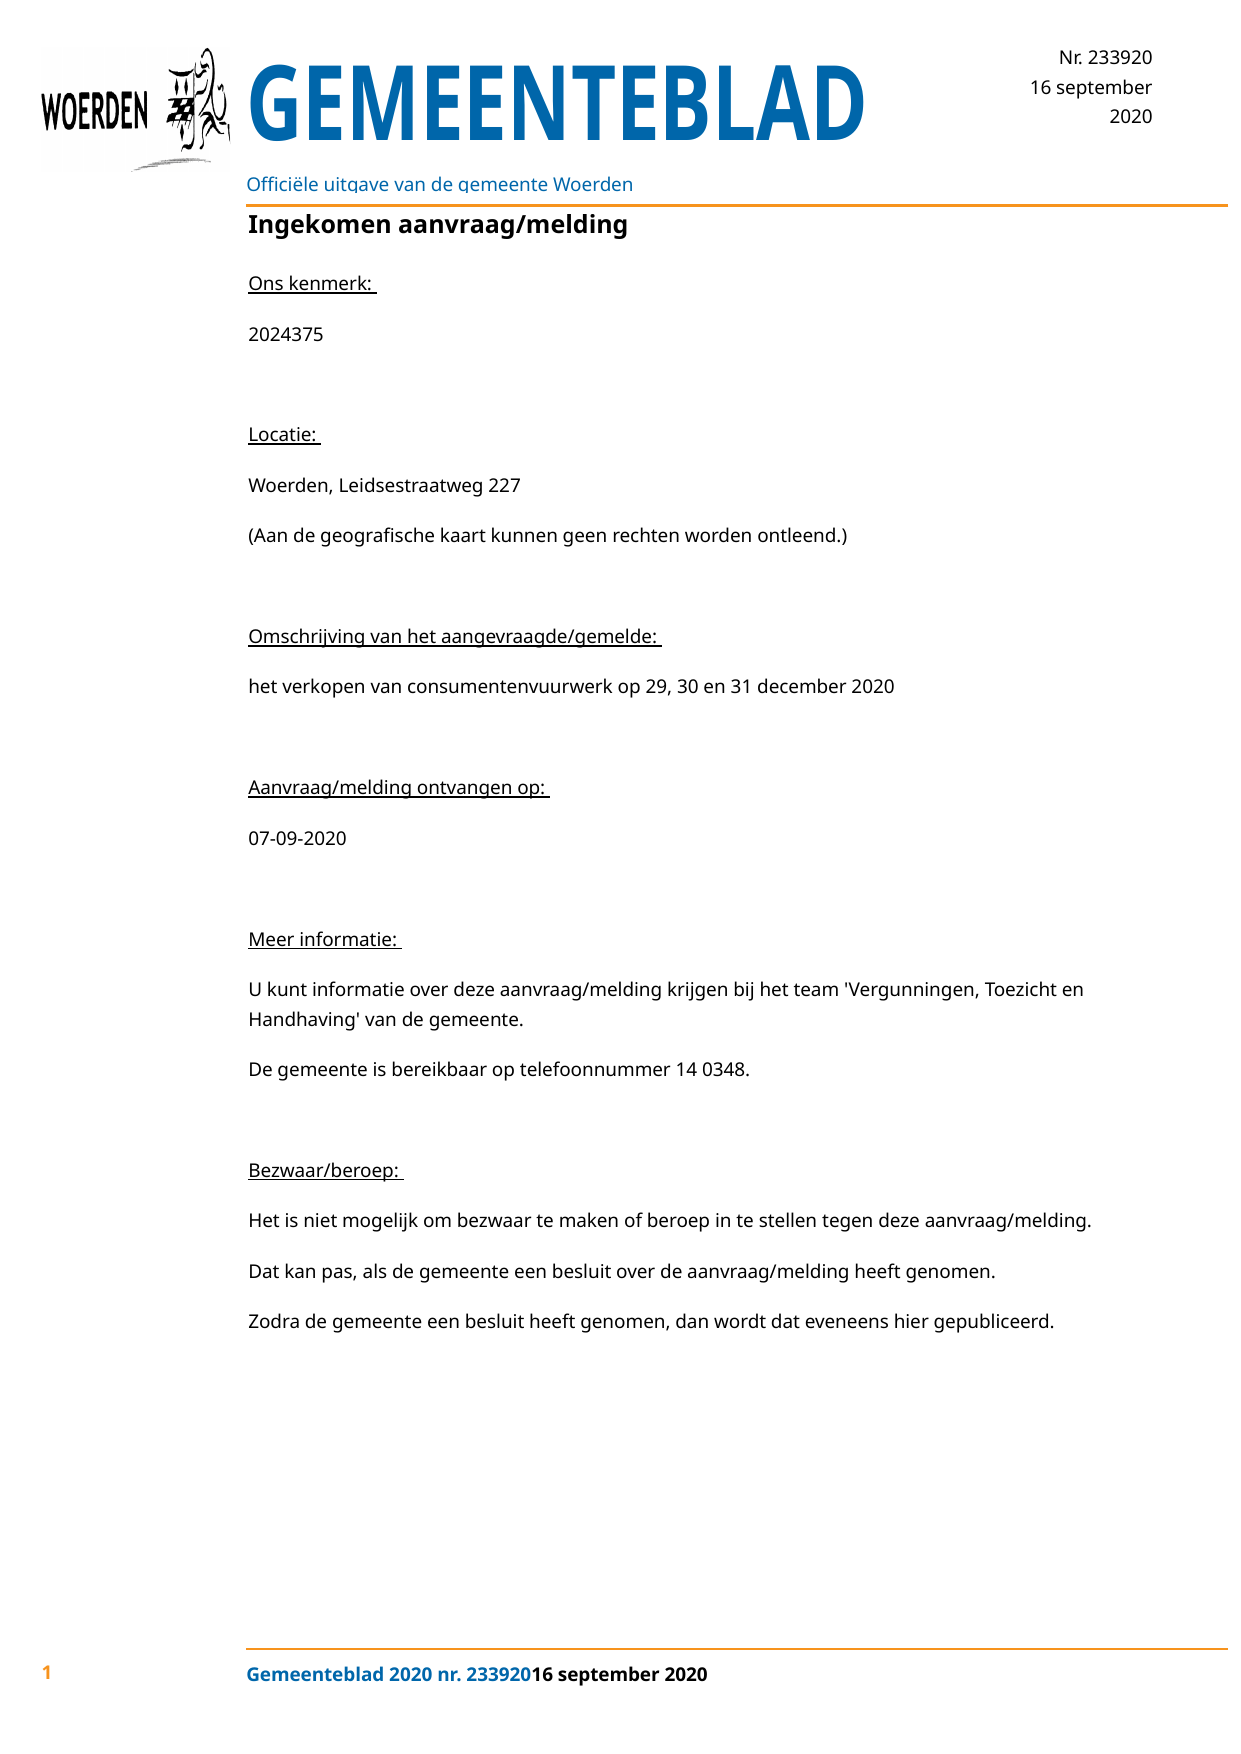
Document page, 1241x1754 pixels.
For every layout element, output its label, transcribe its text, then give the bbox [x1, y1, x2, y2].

text (Aan de geografische kaart kunnen geen rechten worden ontleend.) [248, 522, 1152, 548]
picture [41, 47, 231, 172]
text het verkopen van consumentenvuurwerk op 29, 30 en 31 december 2020 [248, 674, 1152, 699]
text Het is niet mogelijk om bezwaar te maken of beroep in te stellen tegen deze aanvraag/melding. [248, 1207, 1152, 1233]
text Meer informatie: [248, 926, 1152, 951]
text Locatie: [248, 422, 1152, 447]
text Omschrijving van het aangevraagde/gemelde: [248, 623, 1152, 649]
text Zodra de gemeente een besluit heeft genomen, dan wordt dat eveneens hier gepubliceerd. [248, 1308, 1152, 1334]
text 07-09-2020 [248, 825, 1152, 851]
text Bezwaar/beroep: [248, 1157, 1152, 1183]
text De gemeente is bereikbaar op telefoonnummer 14 0348. [248, 1056, 1152, 1082]
text 2024375 [248, 321, 1152, 346]
text Woerden, Leidsestraatweg 227 [248, 472, 1152, 498]
text Dat kan pas, als de gemeente een besluit over de aanvraag/melding heeft genomen. [248, 1258, 1152, 1283]
text Aanvraag/melding ontvangen op: [248, 774, 1152, 800]
text Ons kenmerk: [248, 270, 1152, 296]
text U kunt informatie over deze aanvraag/melding krijgen bij het team 'Vergunningen, Toezicht en Handhaving' van de gemeente. [248, 976, 1152, 1031]
text Ingekomen aanvraag/melding [248, 207, 1152, 241]
